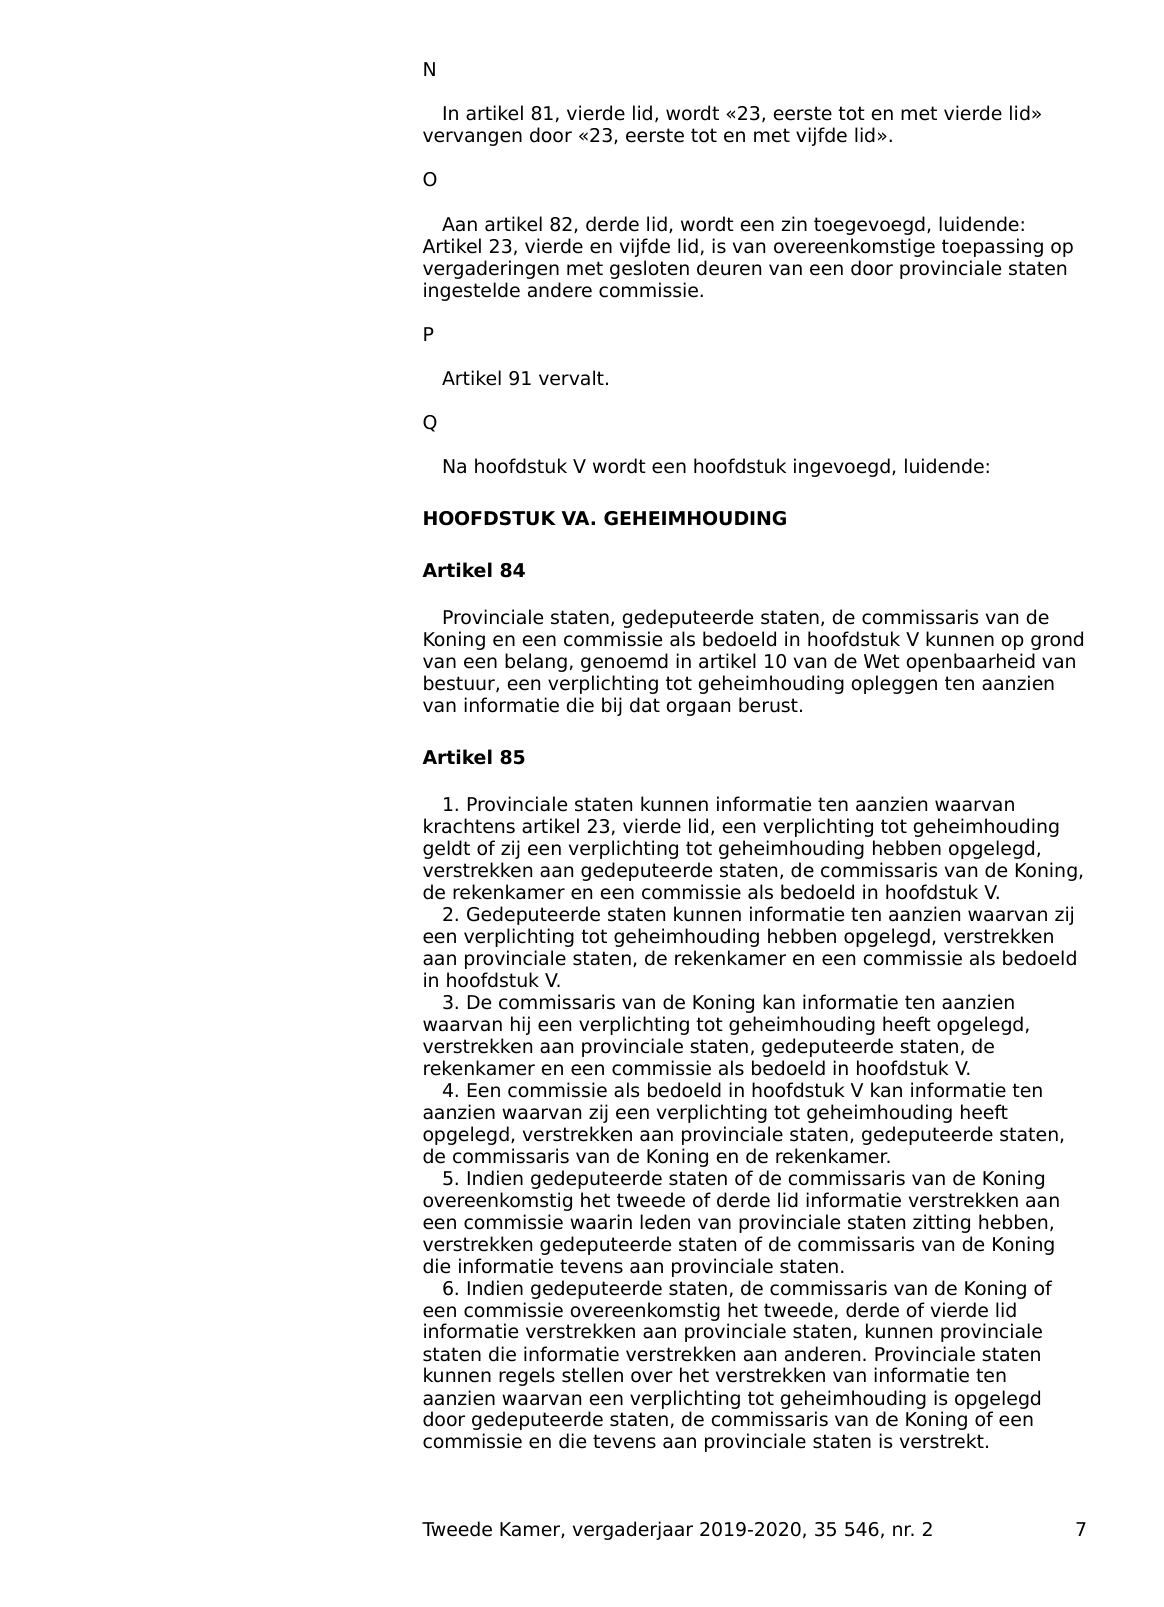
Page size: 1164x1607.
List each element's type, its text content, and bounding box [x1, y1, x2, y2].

subtitle HOOFDSTUK VA. GEHEIMHOUDING [422, 508, 1087, 530]
text In artikel 81, vierde lid, wordt «23, eerste tot en met vierde lid» vervangen door «23, eerste tot en met vijfde lid». [422, 103, 1087, 147]
subtitle Artikel 84 [422, 560, 1087, 582]
text O [422, 169, 1087, 191]
text Na hoofdstuk V wordt een hoofdstuk ingevoegd, luidende: [422, 456, 1087, 478]
text 4. Een commissie als bedoeld in hoofdstuk V kan informatie ten aanzien waarvan zij een verplichting tot geheimhouding heeft opgelegd, verstrekken aan provinciale staten, gedeputeerde staten, de commissaris van de Koning en de rekenkamer. [422, 1080, 1087, 1168]
text 5. Indien gedeputeerde staten of de commissaris van de Koning overeenkomstig het tweede of derde lid informatie verstrekken aan een commissie waarin leden van provinciale staten zitting hebben, verstrekken gedeputeerde staten of de commissaris van de Koning die informatie tevens aan provinciale staten. [422, 1168, 1087, 1277]
text 3. De commissaris van de Koning kan informatie ten aanzien waarvan hij een verplichting tot geheimhouding heeft opgelegd, verstrekken aan provinciale staten, gedeputeerde staten, de rekenkamer en een commissie als bedoeld in hoofdstuk V. [422, 992, 1087, 1080]
text N [422, 59, 1087, 81]
text Aan artikel 82, derde lid, wordt een zin toegevoegd, luidende: Artikel 23, vierde en vijfde lid, is van overeenkomstige toepassing op vergaderingen met gesloten deuren van een door provinciale staten ingestelde andere commissie. [422, 213, 1087, 301]
text P [422, 324, 1087, 346]
text Q [422, 412, 1087, 434]
subtitle Artikel 85 [422, 747, 1087, 769]
text Provinciale staten, gedeputeerde staten, de commissaris van de Koning en een commissie als bedoeld in hoofdstuk V kunnen op grond van een belang, genoemd in artikel 10 van de Wet openbaarheid van bestuur, een verplichting tot geheimhouding opleggen ten aanzien van informatie die bij dat orgaan berust. [422, 607, 1087, 717]
text 6. Indien gedeputeerde staten, de commissaris van de Koning of een commissie overeenkomstig het tweede, derde of vierde lid informatie verstrekken aan provinciale staten, kunnen provinciale staten die informatie verstrekken aan anderen. Provinciale staten kunnen regels stellen over het verstrekken van informatie ten aanzien waarvan een verplichting tot geheimhouding is opgelegd door gedeputeerde staten, de commissaris van de Koning of een commissie en die tevens aan provinciale staten is verstrekt. [422, 1277, 1087, 1453]
text 1. Provinciale staten kunnen informatie ten aanzien waarvan krachtens artikel 23, vierde lid, een verplichting tot geheimhouding geldt of zij een verplichting tot geheimhouding hebben opgelegd, verstrekken aan gedeputeerde staten, de commissaris van de Koning, de rekenkamer en een commissie als bedoeld in hoofdstuk V. [422, 794, 1087, 904]
text 2. Gedeputeerde staten kunnen informatie ten aanzien waarvan zij een verplichting tot geheimhouding hebben opgelegd, verstrekken aan provinciale staten, de rekenkamer en een commissie als bedoeld in hoofdstuk V. [422, 904, 1087, 992]
text Artikel 91 vervalt. [422, 368, 1087, 390]
